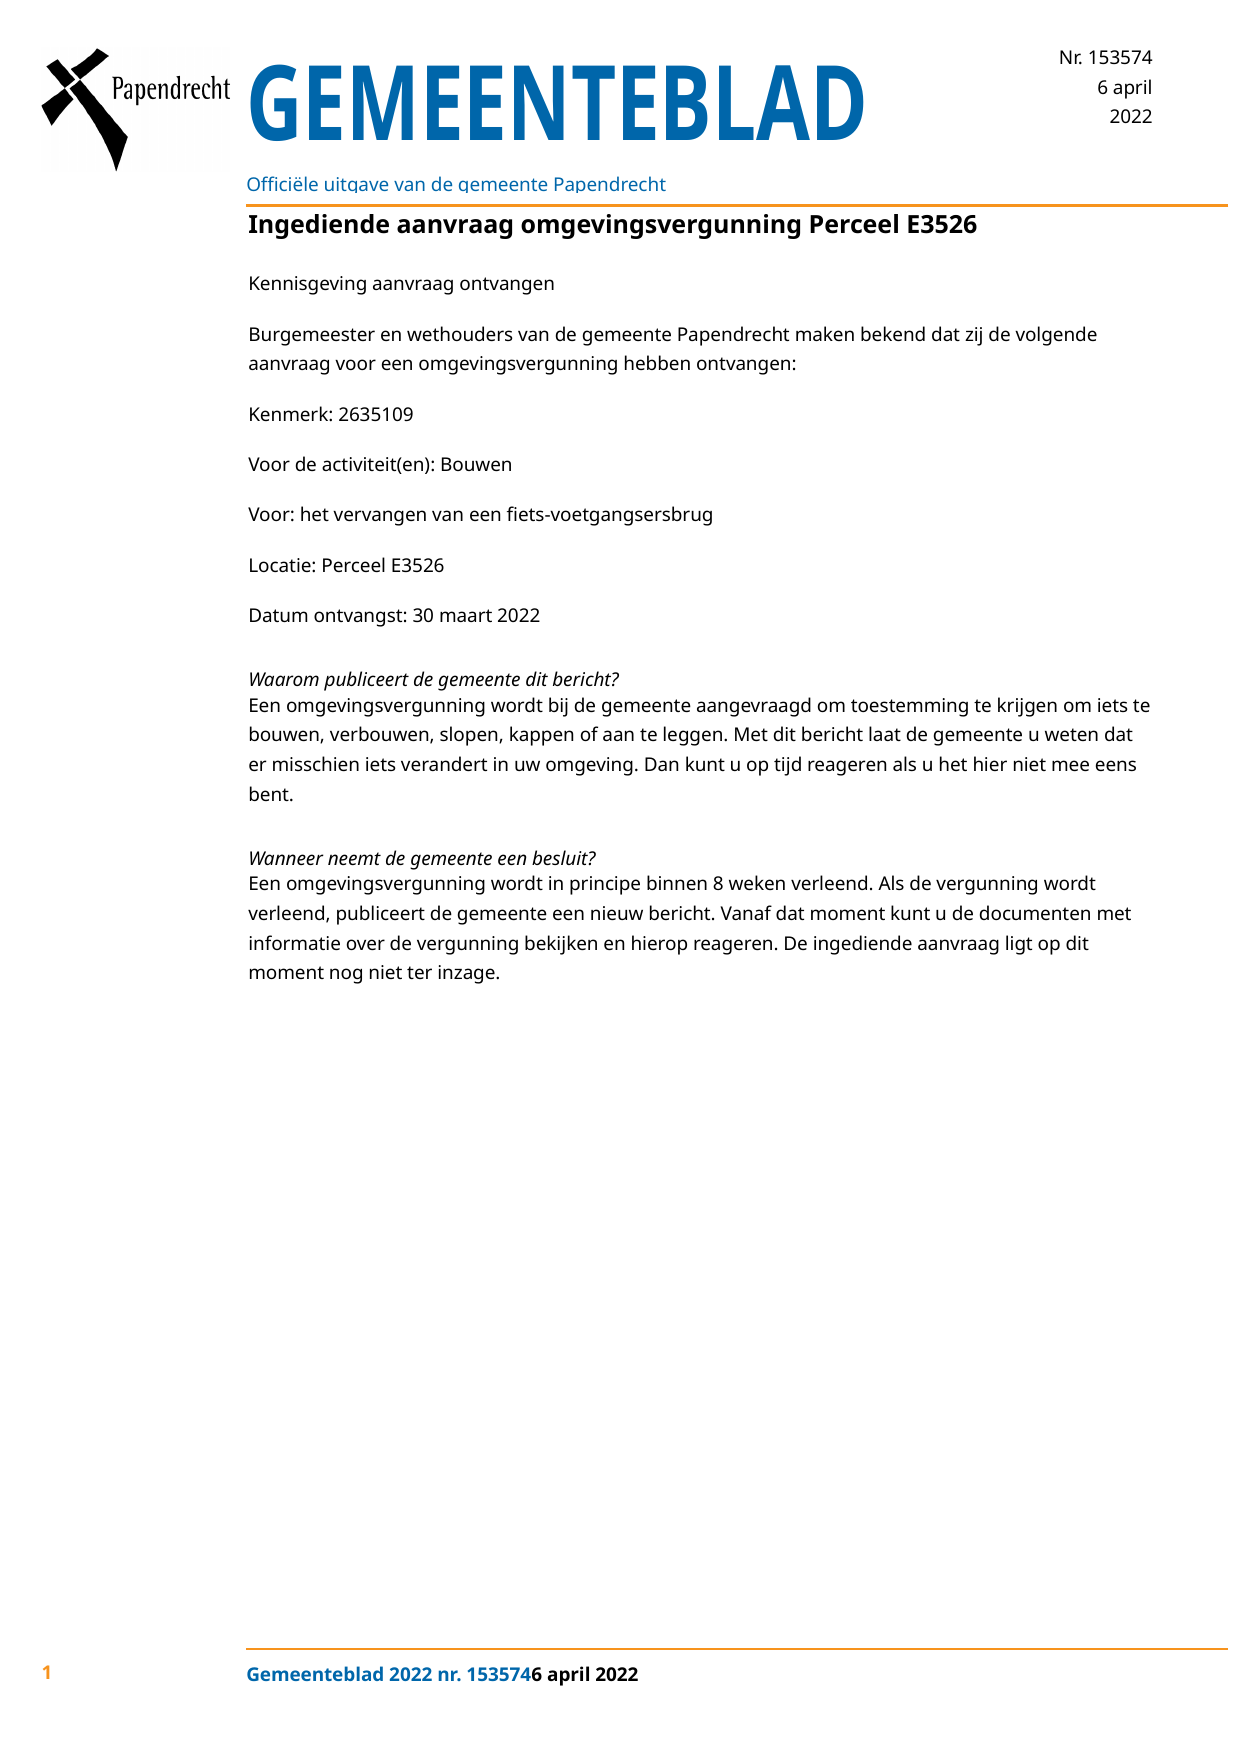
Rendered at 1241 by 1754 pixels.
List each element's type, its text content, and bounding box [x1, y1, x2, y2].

text Een omgevingsvergunning wordt in principe binnen 8 weken verleend. Als de vergunning wordt verleend, publiceert de gemeente een nieuw bericht. Vanaf dat moment kunt u de documenten met informatie over de vergunning bekijken en hierop reageren. De ingediende aanvraag ligt op dit moment nog niet ter inzage. [248, 871, 1152, 985]
text Wanneer neemt de gemeente een besluit? [248, 845, 1152, 871]
text Locatie: Perceel E3526 [248, 552, 1152, 578]
text Waarom publiceert de gemeente dit bericht? [248, 666, 1152, 692]
text Burgemeester en wethouders van de gemeente Papendrecht maken bekend dat zij de volgende aanvraag voor een omgevingsvergunning hebben ontvangen: [248, 321, 1152, 376]
text Een omgevingsvergunning wordt bij de gemeente aangevraagd om toestemming te krijgen om iets te bouwen, verbouwen, slopen, kappen of aan te leggen. Met dit bericht laat de gemeente u weten dat er misschien iets verandert in uw omgeving. Dan kunt u op tijd reageren als u het hier niet mee eens bent. [248, 692, 1152, 807]
text Kennisgeving aanvraag ontvangen [248, 270, 1152, 296]
picture [41, 47, 231, 172]
text Voor: het vervangen van een fiets-voetgangsersbrug [248, 502, 1152, 527]
text Voor de activiteit(en): Bouwen [248, 451, 1152, 477]
text Ingediende aanvraag omgevingsvergunning Perceel E3526 [248, 207, 1152, 241]
text Datum ontvangst: 30 maart 2022 [248, 602, 1152, 628]
text Kenmerk: 2635109 [248, 401, 1152, 426]
